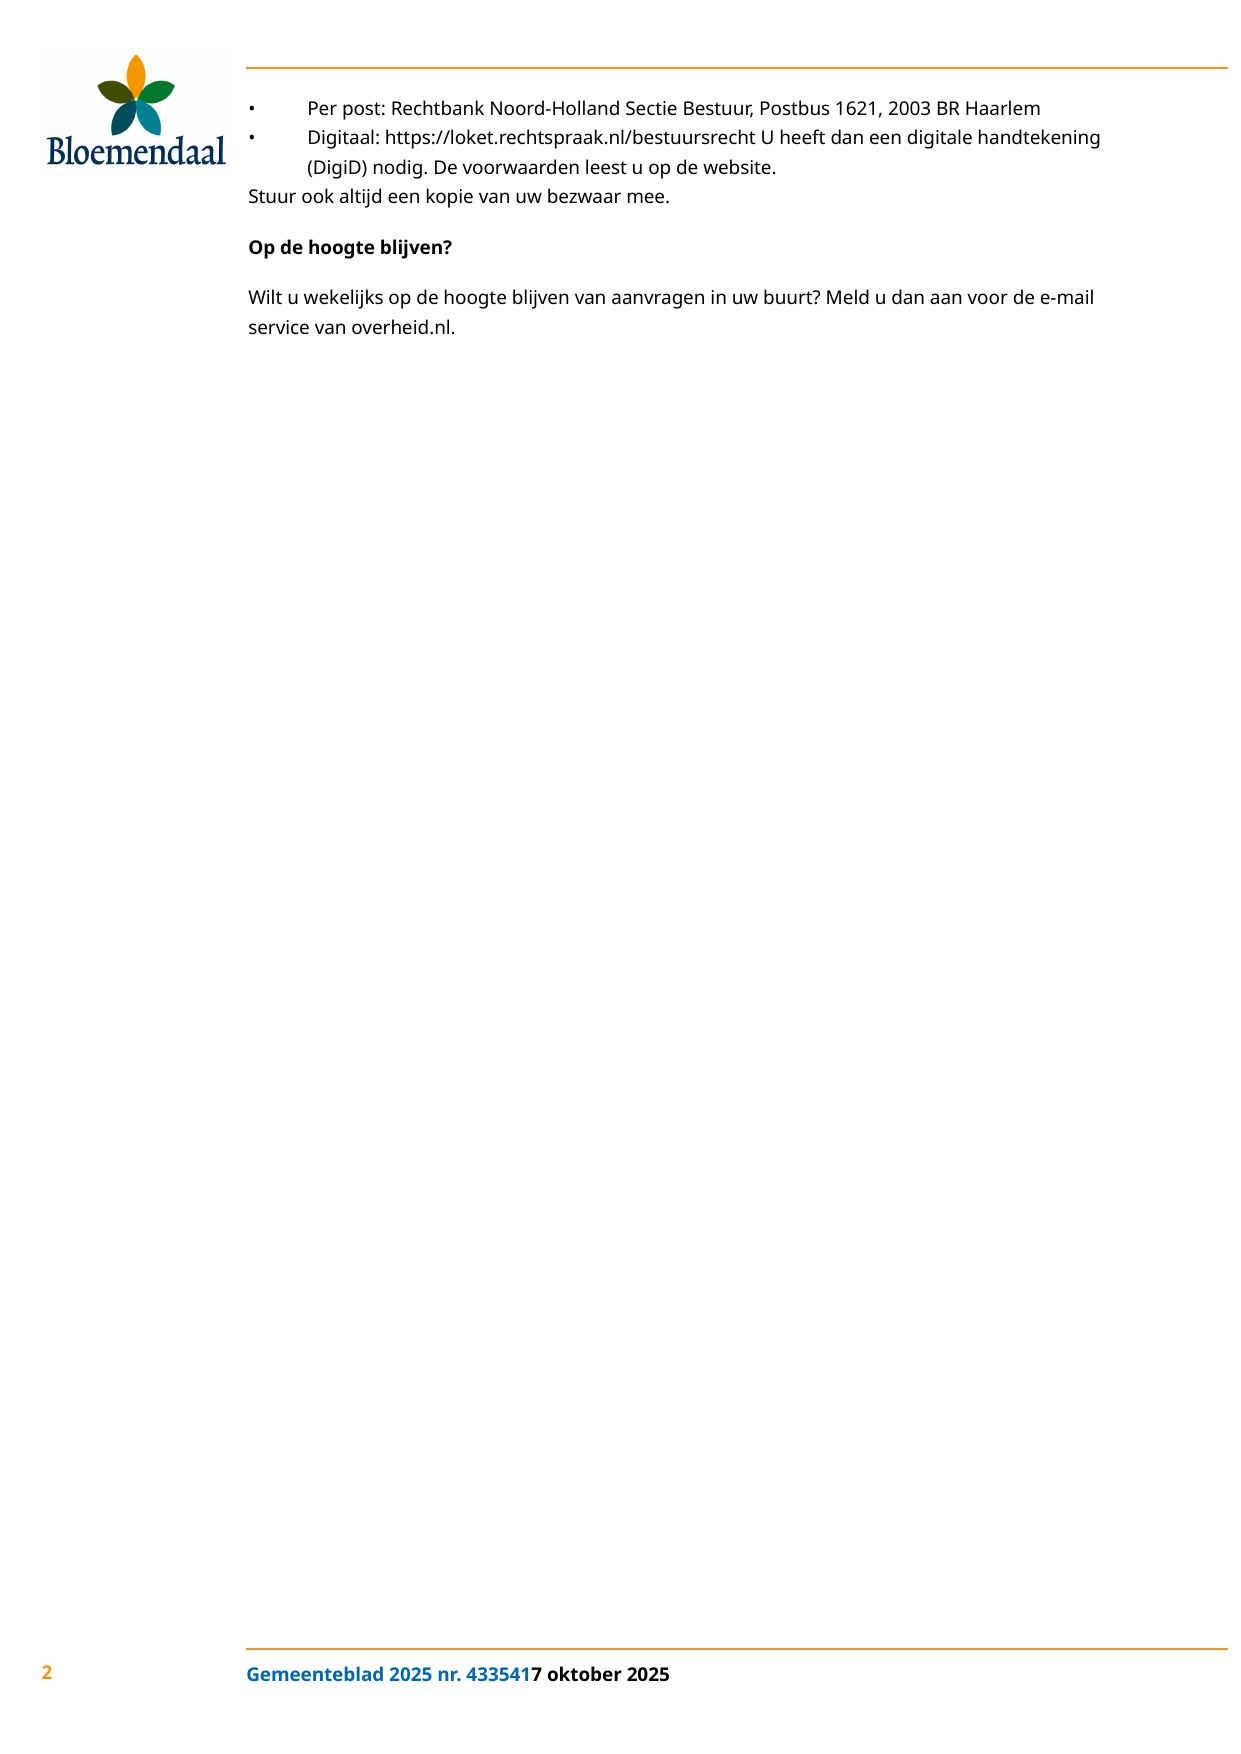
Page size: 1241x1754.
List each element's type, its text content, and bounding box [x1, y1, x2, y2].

picture [41, 47, 231, 172]
text Op de hoogte blijven? [248, 234, 1152, 260]
list Digitaal: https://loket.rechtspraak.nl/bestuursrecht U heeft dan een digitale handtekening (DigiD) nodig. De voorwaarden leest u op de website. [248, 124, 1152, 180]
text Wilt u wekelijks op de hoogte blijven van aanvragen in uw buurt? Meld u dan aan voor de e-mail service van overheid.nl. [248, 284, 1152, 340]
list Per post: Rechtbank Noord-Holland Sectie Bestuur, Postbus 1621, 2003 BR Haarlem [248, 95, 1152, 121]
text Stuur ook altijd een kopie van uw bezwaar mee. [248, 183, 1152, 209]
